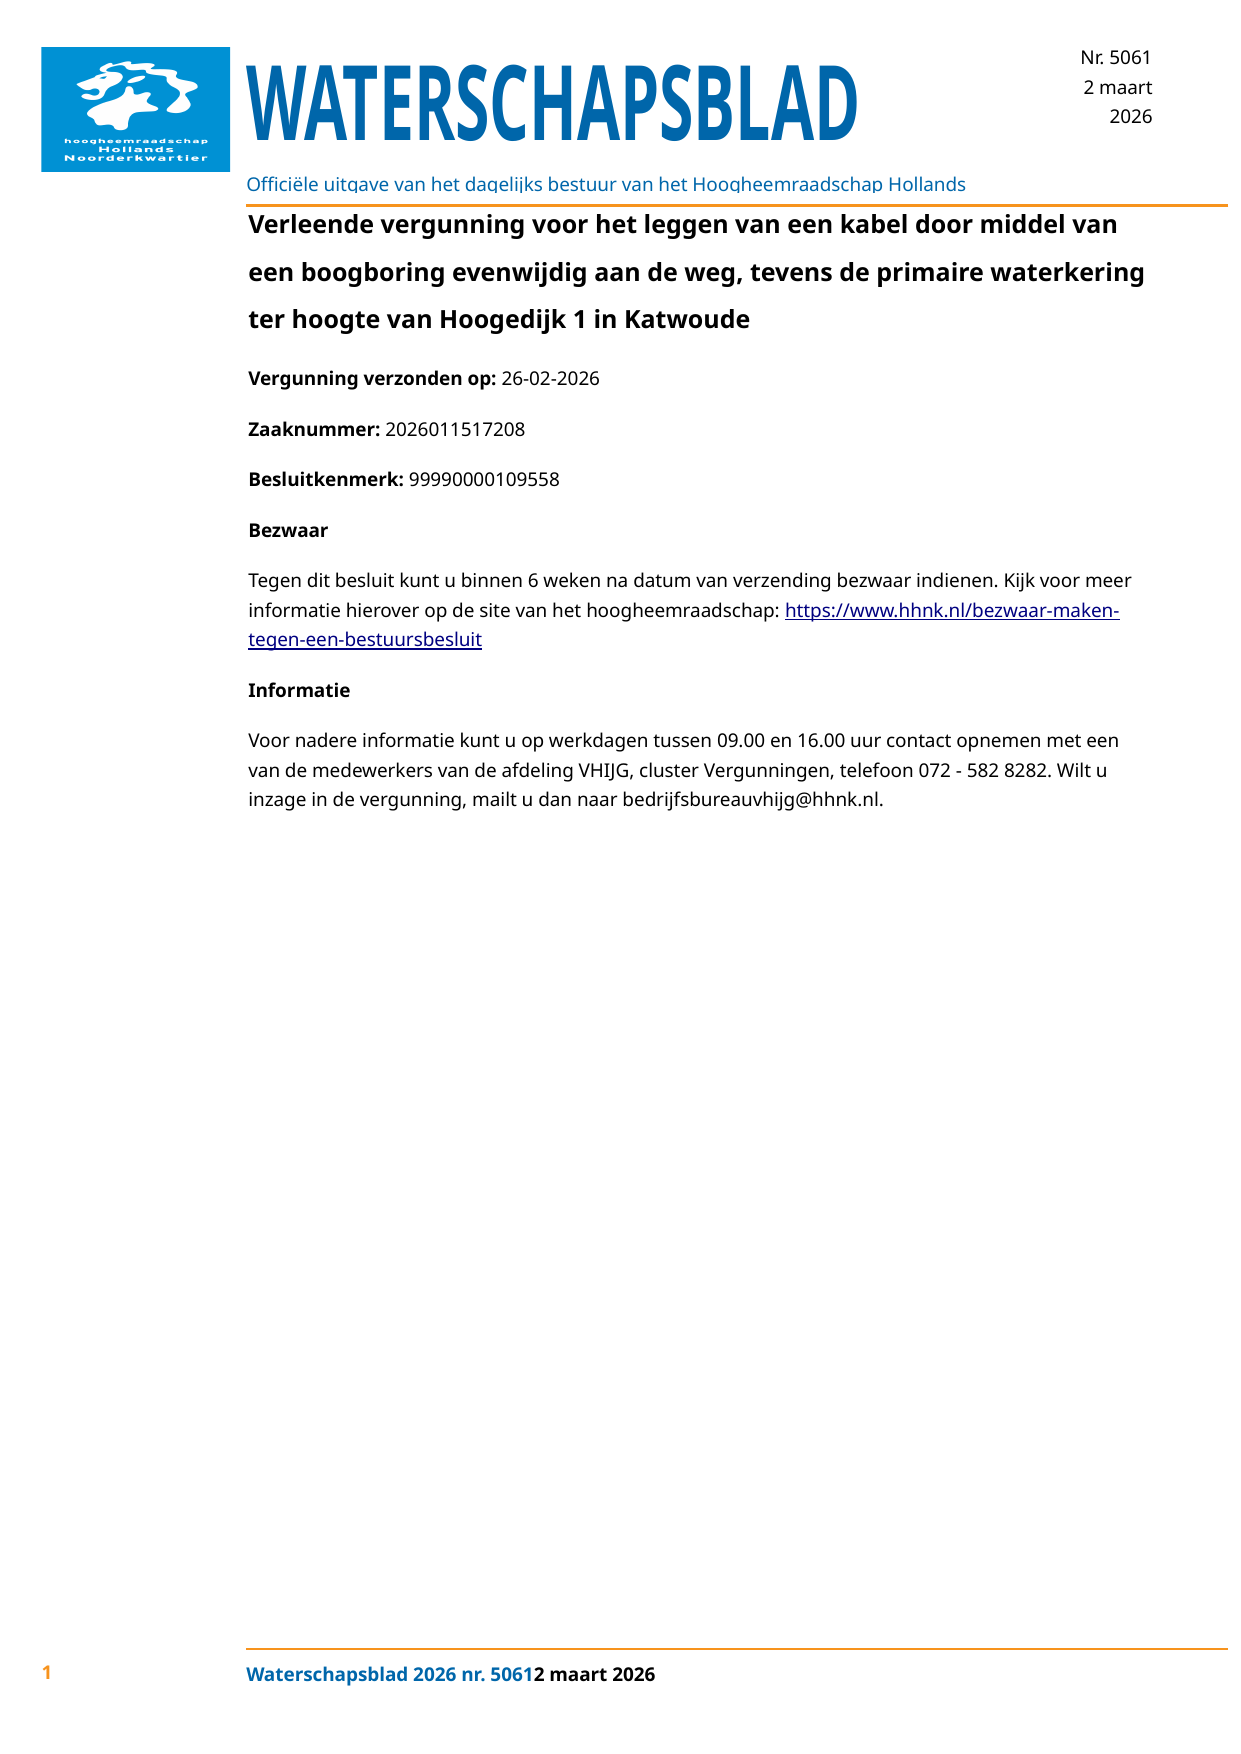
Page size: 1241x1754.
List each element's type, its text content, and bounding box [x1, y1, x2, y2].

picture [129, 76, 144, 82]
text Zaaknummer: 2026011517208 [248, 416, 1152, 442]
text Besluitkenmerk: 99990000109558 [248, 466, 1152, 492]
text Vergunning verzonden op: 26-02-2026 [248, 366, 1152, 391]
text Bezwaar [248, 517, 1152, 542]
text Voor nadere informatie kunt u op werkdagen tussen 09.00 en 16.00 uur contact opnemen met een van de medewerkers van de afdeling VHIJG, cluster Vergunningen, telefoon 072 - 582 8282. Wilt u inzage in de vergunning, mailt u dan naar bedrijfsbureauvhijg@hhnk.nl. [248, 727, 1152, 812]
text Informatie [248, 677, 1152, 702]
picture [118, 62, 197, 112]
text Verleende vergunning voor het leggen van een kabel door middel van een boogboring evenwijdig aan de weg, tevens de primaire waterkering ter hoogte van Hoogedijk 1 in Katwoude [248, 207, 1152, 336]
picture [78, 64, 122, 99]
text Tegen dit besluit kunt u binnen 6 weken na datum van verzending bezwaar indienen. Kijk voor meer informatie hierover op de site van het hoogheemraadschap: https://www.hhnk.nl/bezwaar-maken-tegen-een-bestuursbesluit [248, 567, 1152, 652]
picture [88, 87, 157, 130]
